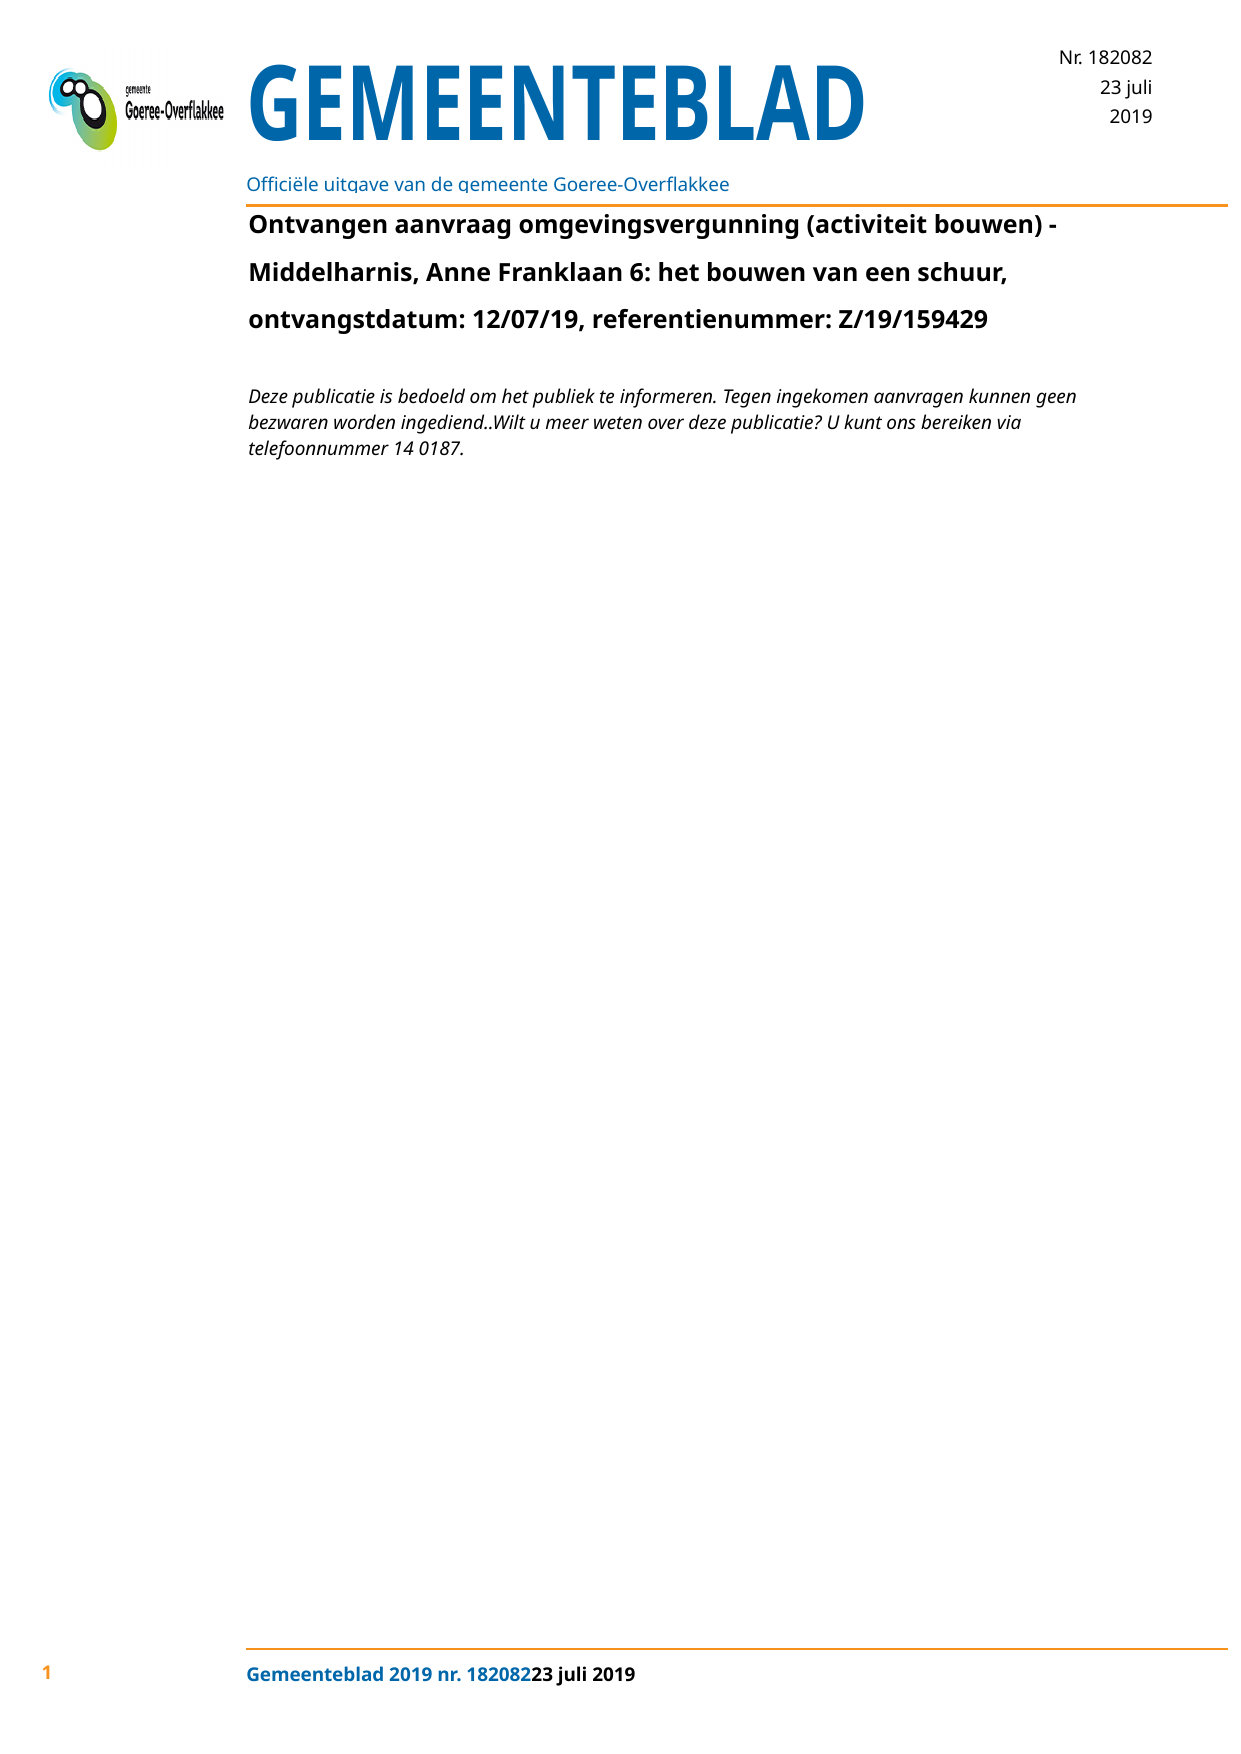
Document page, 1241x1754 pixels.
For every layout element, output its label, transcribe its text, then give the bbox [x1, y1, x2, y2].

picture [41, 47, 231, 172]
text Deze publicatie is bedoeld om het publiek te informeren. Tegen ingekomen aanvragen kunnen geen bezwaren worden ingediend..Wilt u meer weten over deze publicatie? U kunt ons bereiken via telefoonnummer 14 0187. [248, 384, 1152, 461]
text Ontvangen aanvraag omgevingsvergunning (activiteit bouwen) - Middelharnis, Anne Franklaan 6: het bouwen van een schuur, ontvangstdatum: 12/07/19, referentienummer: Z/19/159429 [248, 207, 1152, 336]
